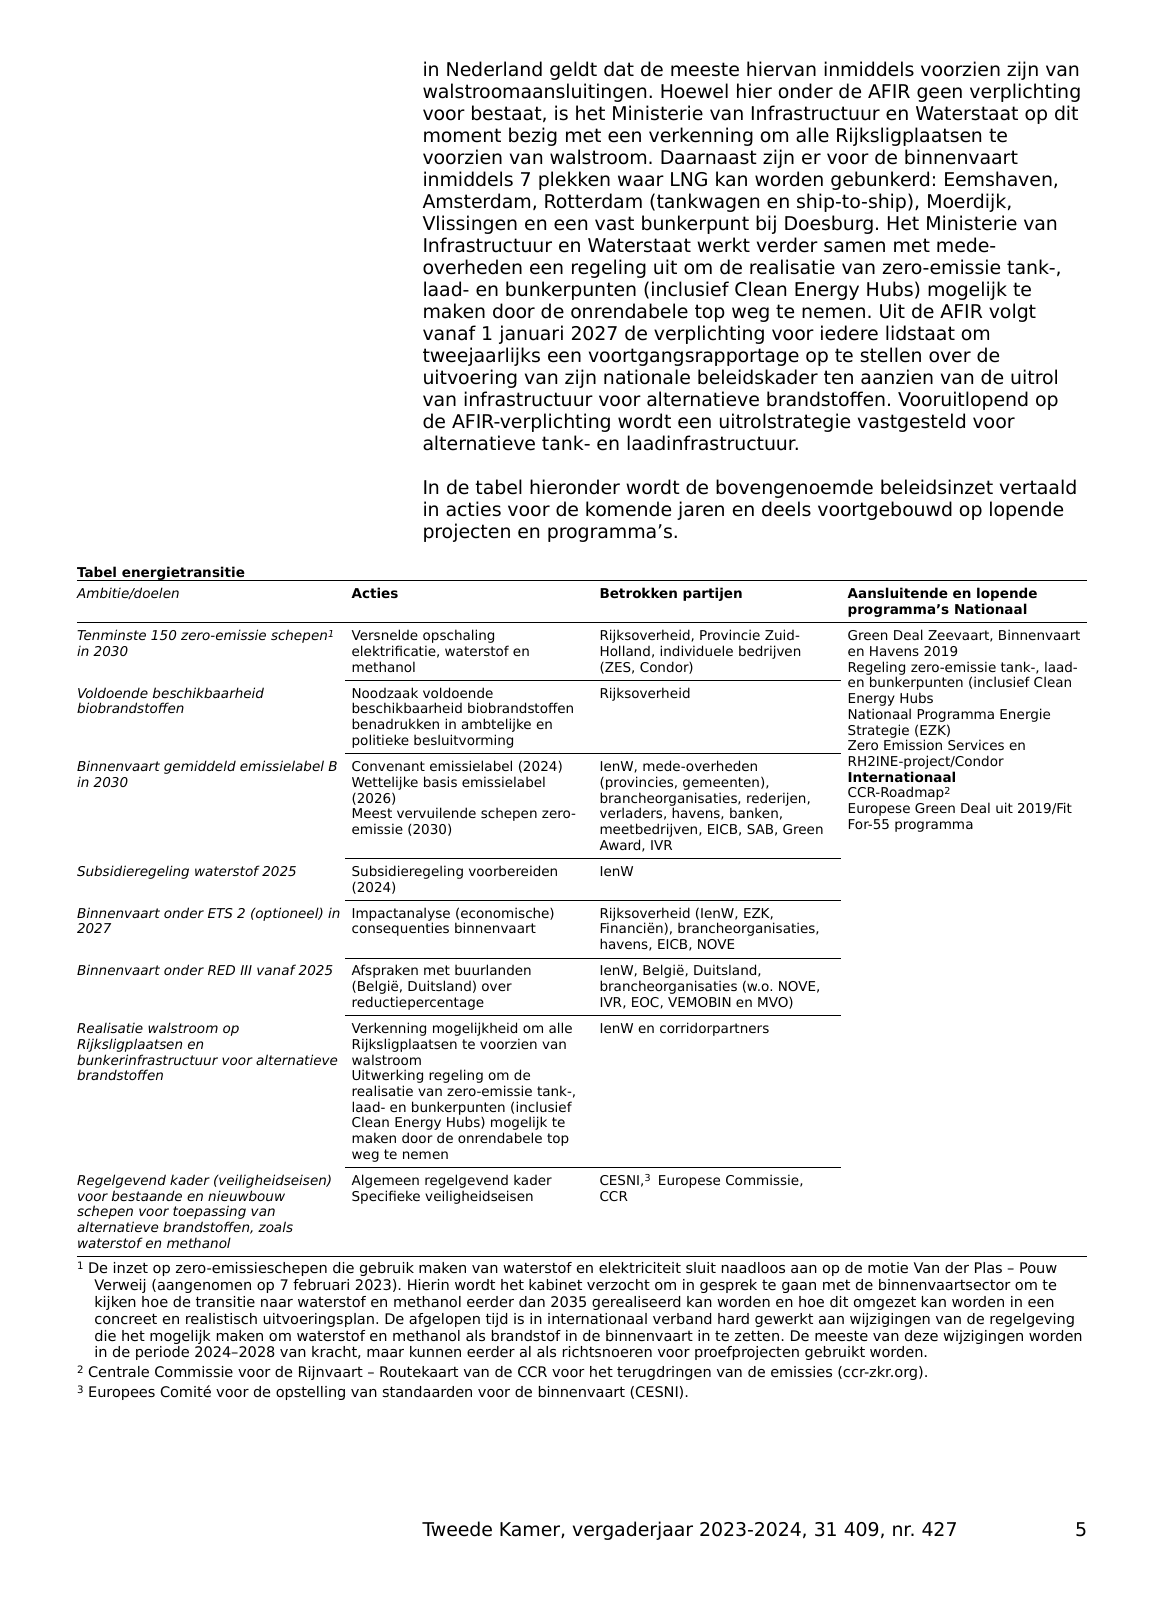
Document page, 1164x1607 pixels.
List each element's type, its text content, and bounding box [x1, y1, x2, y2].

table_cell Betrokken partijen [594, 581, 841, 622]
table_cell Green Deal Zeevaart, Binnenvaart en Havens 2019 Regeling zero-emissie tank-, laad- en bunkerpunten (inclusief Clean Energy Hubs Nationaal Programma Energie Strategie (EZK) Zero Emission Services en RH2INE-project/Condor Internationaal CCR-Roadmap2 Europese Green Deal uit 2019/Fit For-55 programma [841, 623, 1087, 1256]
table_cell Regelgevend kader (veiligheidseisen) voor bestaande en nieuwbouw schepen voor toepassing van alternatieve brandstoffen, zoals waterstof en methanol [77, 1167, 345, 1256]
table_cell 1 De inzet op zero-emissieschepen die gebruik maken van waterstof en elektriciteit sluit naadloos aan op de motie Van der Plas – Pouw Verweij (aangenomen op 7 februari 2023). Hierin wordt het kabinet verzocht om in gesprek te gaan met de binnenvaartsector om te kijken hoe de transitie naar waterstof en methanol eerder dan 2035 gerealiseerd kan worden en hoe dit omgezet kan worden in een concreet en realistisch uitvoeringsplan. De afgelopen tijd is in internationaal verband hard gewerkt aan wijzigingen van de regelgeving die het mogelijk maken om waterstof en methanol als brandstof in de binnenvaart in te zetten. De meeste van deze wijzigingen worden in de periode 2024–2028 van kracht, maar kunnen eerder al als richtsnoeren voor proefprojecten gebruikt worden. 2 Centrale Commissie voor de Rijnvaart – Routekaart van de CCR voor het terugdringen van de emissies (ccr-zkr.org). 3 Europees Comité voor de opstelling van standaarden voor de binnenvaart (CESNI). [77, 1257, 1087, 1401]
text in Nederland geldt dat de meeste hiervan inmiddels voorzien zijn van walstroomaansluitingen. Hoewel hier onder de AFIR geen verplichting voor bestaat, is het Ministerie van Infrastructuur en Waterstaat op dit moment bezig met een verkenning om alle Rijksligplaatsen te voorzien van walstroom. Daarnaast zijn er voor de binnenvaart inmiddels 7 plekken waar LNG kan worden gebunkerd: Eemshaven, Amsterdam, Rotterdam (tankwagen en ship-to-ship), Moerdijk, Vlissingen en een vast bunkerpunt bij Doesburg. Het Ministerie van Infrastructuur en Waterstaat werkt verder samen met mede-overheden een regeling uit om de realisatie van zero-emissie tank-, laad- en bunkerpunten (inclusief Clean Energy Hubs) mogelijk te maken door de onrendabele top weg te nemen. Uit de AFIR volgt vanaf 1 januari 2027 de verplichting voor iedere lidstaat om tweejaarlijks een voortgangsrapportage op te stellen over de uitvoering van zijn nationale beleidskader ten aanzien van de uitrol van infrastructuur voor alternatieve brandstoffen. Vooruitlopend op de AFIR-verplichting wordt een uitrolstrategie vastgesteld voor alternatieve tank- en laadinfrastructuur. [422, 59, 1087, 455]
table_cell Subsidieregeling voorbereiden (2024) [345, 859, 593, 900]
table_cell Impactanalyse (economische) consequenties binnenvaart [345, 901, 593, 957]
table_cell Acties [345, 581, 593, 622]
table_cell Noodzaak voldoende beschikbaarheid biobrandstoffen benadrukken in ambtelijke en politieke besluitvorming [345, 681, 593, 753]
table_cell Afspraken met buurlanden (België, Duitsland) over reductiepercentage [345, 959, 593, 1015]
table_cell Ambitie/doelen [77, 581, 345, 622]
table_cell Algemeen regelgevend kader Specifieke veiligheidseisen [345, 1168, 593, 1256]
text In de tabel hieronder wordt de bovengenoemde beleidsinzet vertaald in acties voor de komende jaren en deels voortgebouwd op lopende projecten en programma’s. [422, 477, 1087, 543]
table_header Tabel energietransitie [77, 565, 1087, 580]
table_cell CESNI,3 Europese Commissie, CCR [594, 1168, 841, 1256]
table_cell IenW en corridorpartners [594, 1016, 841, 1167]
table_cell Verkenning mogelijkheid om alle Rijksligplaatsen te voorzien van walstroom Uitwerking regeling om de realisatie van zero-emissie tank-, laad- en bunkerpunten (inclusief Clean Energy Hubs) mogelijk te maken door de onrendabele top weg te nemen [345, 1016, 593, 1167]
table_cell Voldoende beschikbaarheid biobrandstoffen [77, 680, 345, 753]
table_cell Rijksoverheid, Provincie Zuid-Holland, individuele bedrijven (ZES, Condor) [594, 623, 841, 680]
table_cell Convenant emissielabel (2024) Wettelijke basis emissielabel (2026) Meest vervuilende schepen zero-emissie (2030) [345, 754, 593, 858]
table_cell Tenminste 150 zero-emissie schepen1 in 2030 [77, 623, 345, 680]
table_cell Binnenvaart onder RED III vanaf 2025 [77, 958, 345, 1015]
table_cell IenW, mede-overheden (provincies, gemeenten), brancheorganisaties, rederijen, verladers, havens, banken, meetbedrijven, EICB, SAB, Green Award, IVR [594, 754, 841, 858]
table_cell Realisatie walstroom op Rijksligplaatsen en bunkerinfrastructuur voor alternatieve brandstoffen [77, 1015, 345, 1167]
table_cell Aansluitende en lopende programma’s Nationaal [841, 581, 1087, 622]
table_cell Subsidieregeling waterstof 2025 [77, 858, 345, 900]
table_cell Rijksoverheid (IenW, EZK, Financiën), brancheorganisaties, havens, EICB, NOVE [594, 901, 841, 957]
table_cell IenW [594, 859, 841, 900]
table_cell Binnenvaart onder ETS 2 (optioneel) in 2027 [77, 900, 345, 957]
table_cell Rijksoverheid [594, 681, 841, 753]
table_cell Binnenvaart gemiddeld emissielabel B in 2030 [77, 753, 345, 858]
table_cell IenW, België, Duitsland, brancheorganisaties (w.o. NOVE, IVR, EOC, VEMOBIN en MVO) [594, 959, 841, 1015]
table_cell Versnelde opschaling elektrificatie, waterstof en methanol [345, 623, 593, 680]
